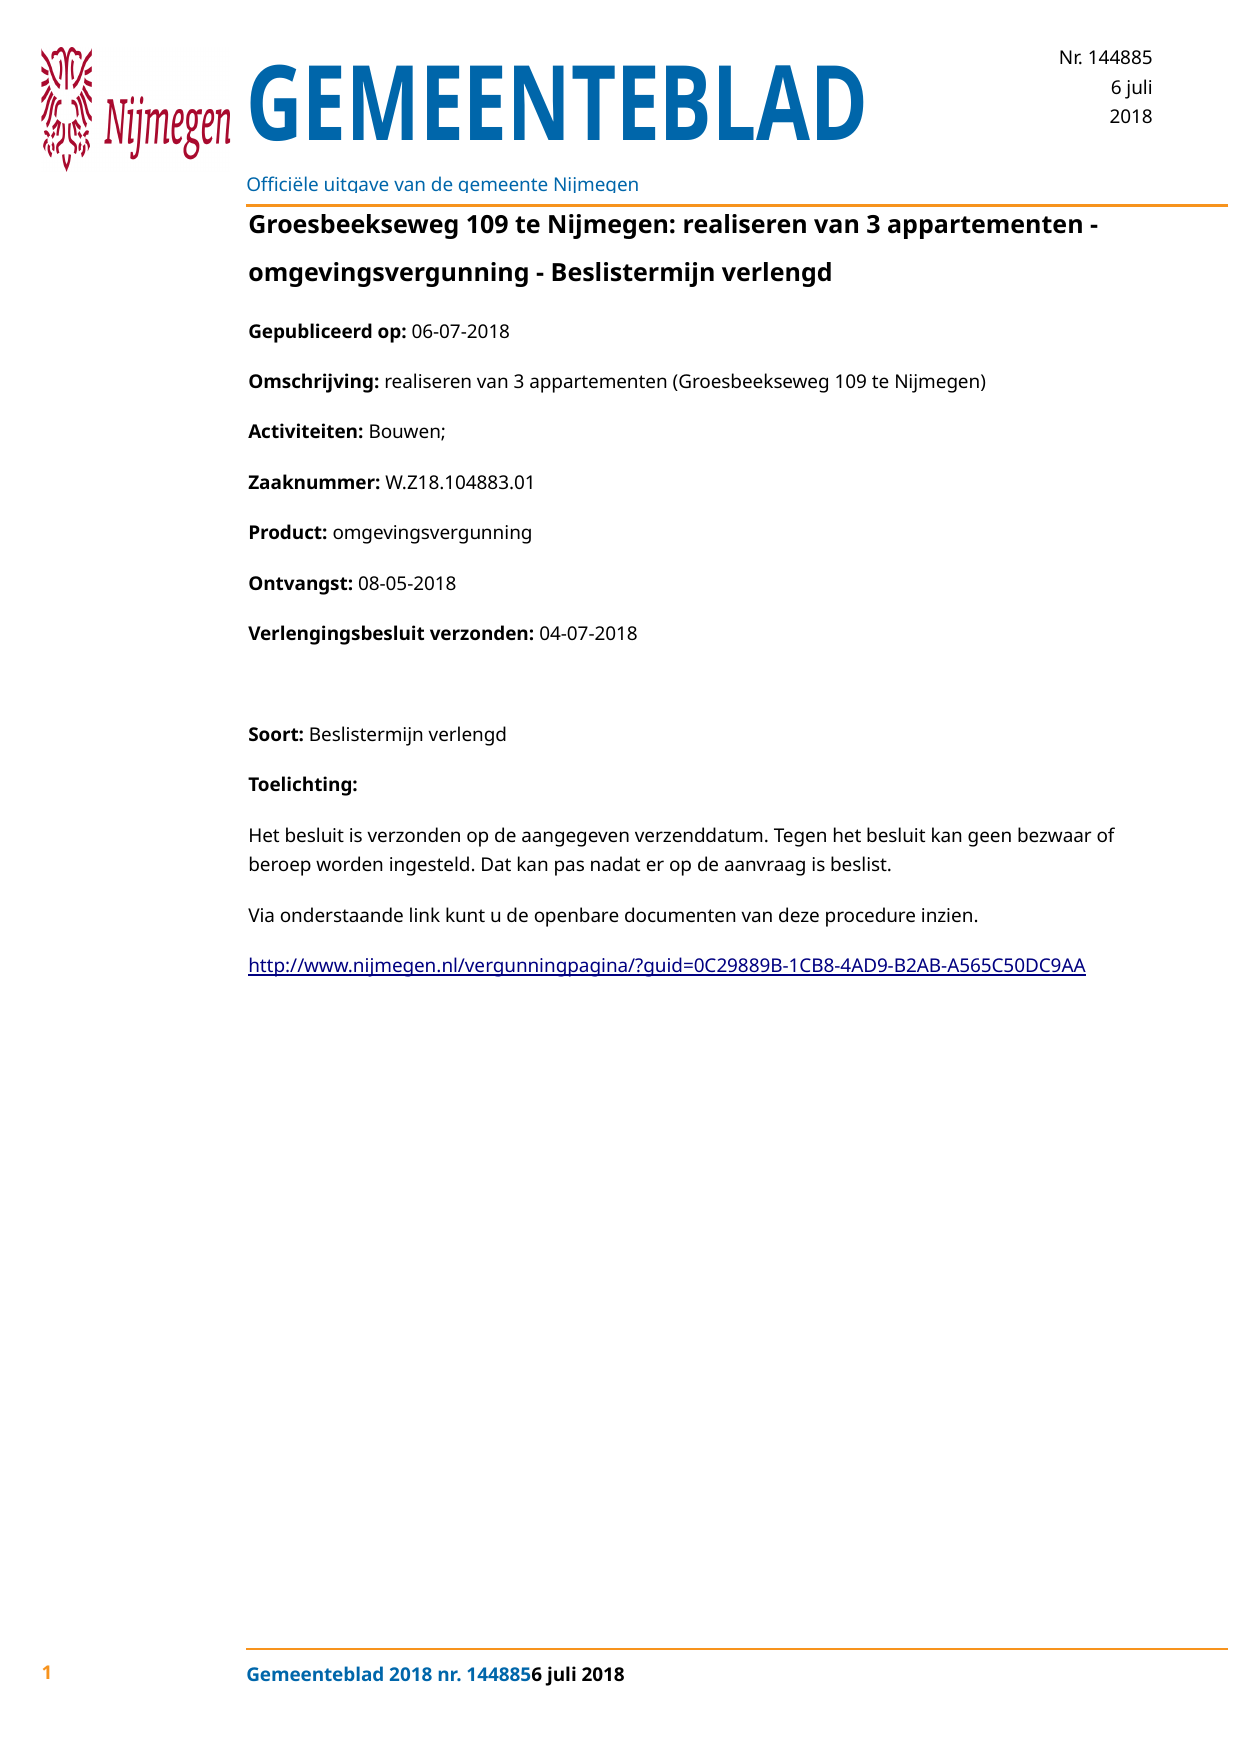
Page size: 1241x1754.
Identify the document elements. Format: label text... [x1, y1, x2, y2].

text Product: omgevingsvergunning [248, 519, 1152, 545]
text Toelichting: [248, 772, 1152, 797]
text Soort: Beslistermijn verlengd [248, 721, 1152, 747]
text Ontvangst: 08-05-2018 [248, 570, 1152, 596]
text http://www.nijmegen.nl/vergunningpagina/?guid=0C29889B-1CB8-4AD9-B2AB-A565C50DC9AA [248, 952, 1152, 978]
text Zaaknummer: W.Z18.104883.01 [248, 469, 1152, 495]
text Omschrijving: realiseren van 3 appartementen (Groesbeekseweg 109 te Nijmegen) [248, 368, 1152, 394]
text Gepubliceerd op: 06-07-2018 [248, 318, 1152, 344]
text Via onderstaande link kunt u de openbare documenten van deze procedure inzien. [248, 902, 1152, 928]
text Het besluit is verzonden op de aangegeven verzenddatum. Tegen het besluit kan geen bezwaar of beroep worden ingesteld. Dat kan pas nadat er op de aanvraag is beslist. [248, 822, 1152, 877]
text Activiteiten: Bouwen; [248, 419, 1152, 444]
text Verlengingsbesluit verzonden: 04-07-2018 [248, 620, 1152, 646]
text Groesbeekseweg 109 te Nijmegen: realiseren van 3 appartementen - omgevingsvergunning - Beslistermijn verlengd [248, 207, 1152, 288]
picture [41, 47, 231, 172]
